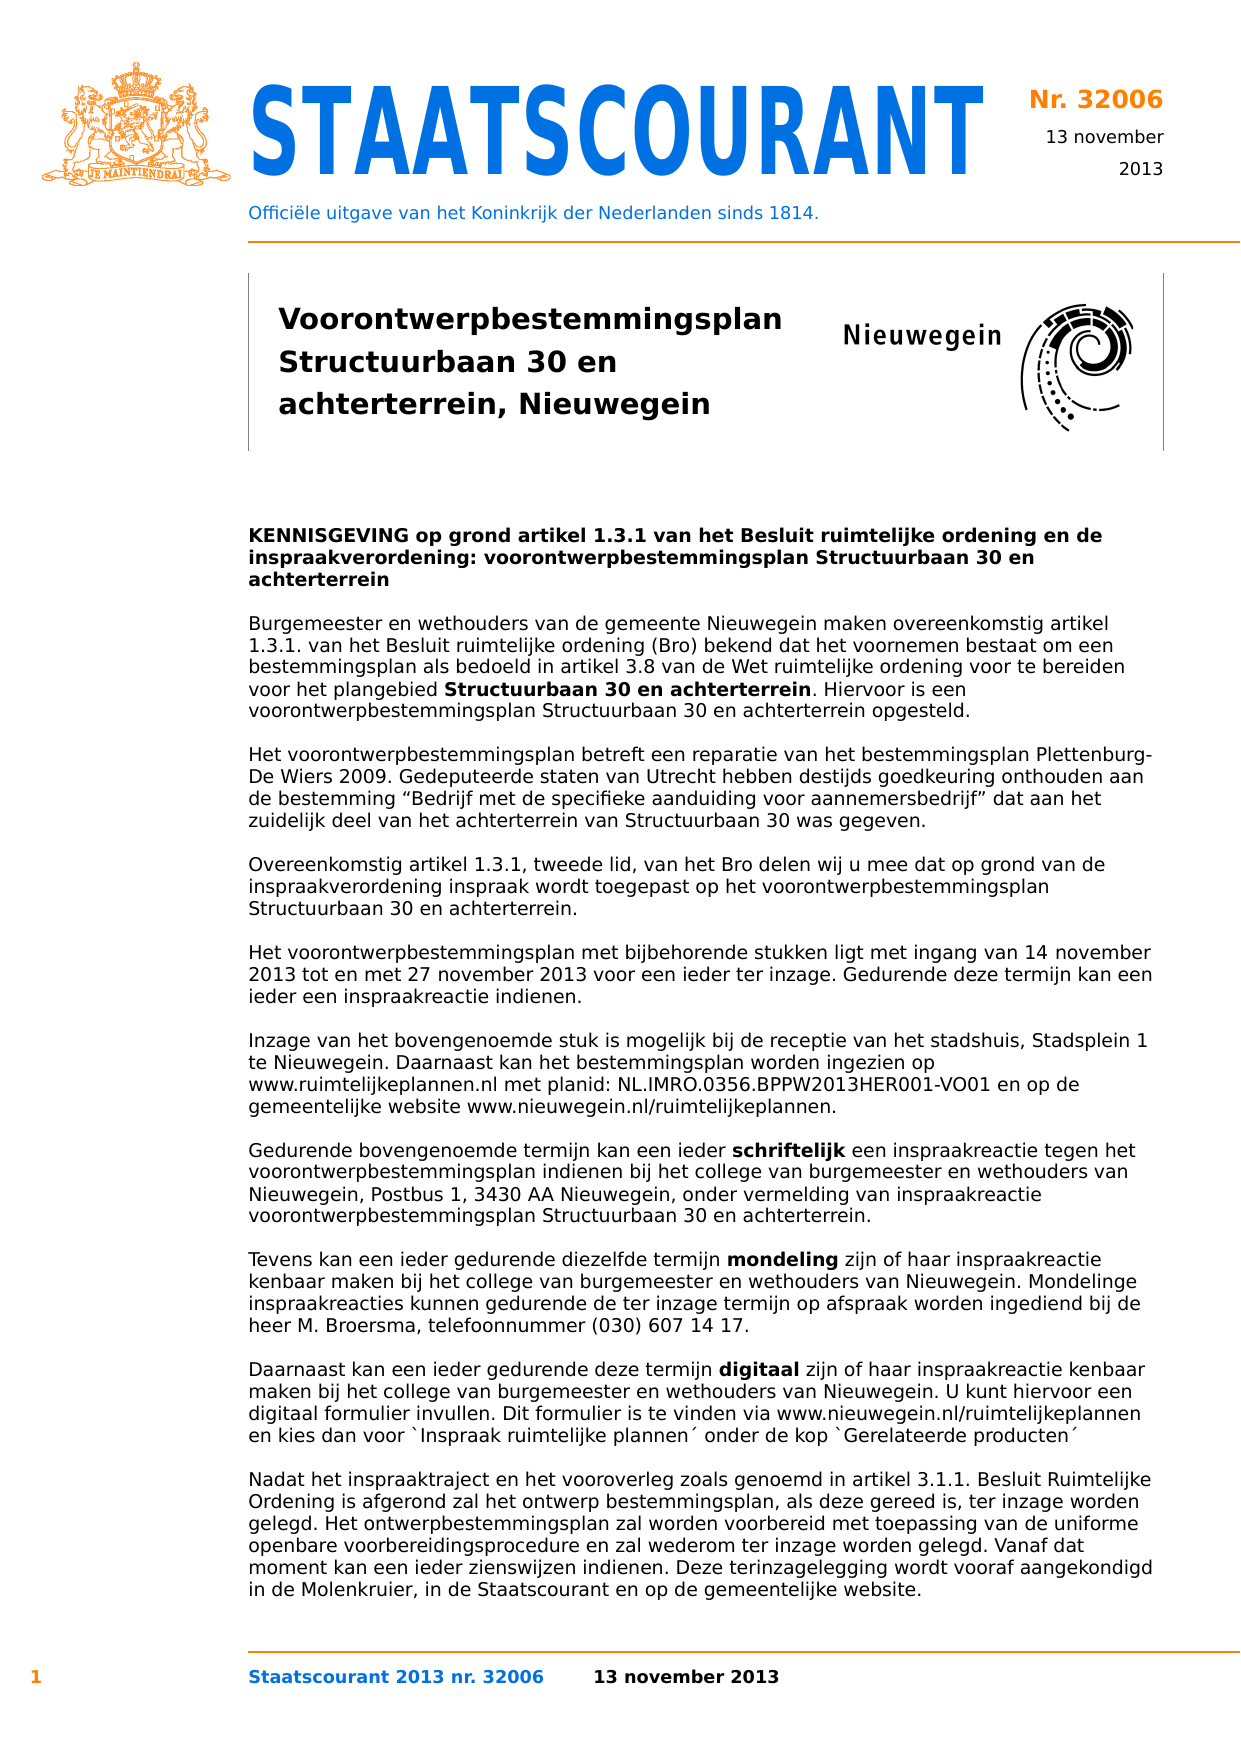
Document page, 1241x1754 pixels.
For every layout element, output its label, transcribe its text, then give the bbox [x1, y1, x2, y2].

text Het voorontwerpbestemmingsplan betreft een reparatie van het bestemmingsplan Plettenburg-De Wiers 2009. Gedeputeerde staten van Utrecht hebben destijds goedkeuring onthouden aan de bestemming “Bedrijf met de specifieke aanduiding voor aannemersbedrijf” dat aan het zuidelijk deel van het achterterrein van Structuurbaan 30 was gegeven. [248, 744, 1163, 832]
table_header [25, 62, 248, 241]
table_header STAATSCOURANT [248, 62, 998, 203]
table_header Nr. 32006 [998, 62, 1240, 121]
text Tevens kan een ieder gedurende diezelfde termijn mondeling zijn of haar inspraakreactie kenbaar maken bij het college van burgemeester en wethouders van Nieuwegein. Mondelinge inspraakreacties kunnen gedurende de ter inzage termijn op afspraak worden ingediend bij de heer M. Broersma, telefoonnummer (030) 607 14 17. [248, 1249, 1163, 1337]
text Daarnaast kan een ieder gedurende deze termijn digitaal zijn of haar inspraakreactie kenbaar maken bij het college van burgemeester en wethouders van Nieuwegein. U kunt hiervoor een digitaal formulier invullen. Dit formulier is te vinden via www.nieuwegein.nl/ruimtelijkeplannen en kies dan voor `Inspraak ruimtelijke plannen´ onder de kop `Gerelateerde producten´ [248, 1359, 1163, 1447]
text Overeenkomstig artikel 1.3.1, tweede lid, van het Bro delen wij u mee dat op grond van de inspraakverordening inspraak wordt toegepast op het voorontwerpbestemmingsplan Structuurbaan 30 en achterterrein. [248, 854, 1163, 920]
text KENNISGEVING op grond artikel 1.3.1 van het Besluit ruimtelijke ordening en de inspraakverordening: voorontwerpbestemmingsplan Structuurbaan 30 en achterterrein [248, 525, 1163, 591]
text Gedurende bovengenoemde termijn kan een ieder schriftelijk een inspraakreactie tegen het voorontwerpbestemmingsplan indienen bij het college van burgemeester en wethouders van Nieuwegein, Postbus 1, 3430 AA Nieuwegein, onder vermelding van inspraakreactie voorontwerpbestemmingsplan Structuurbaan 30 en achterterrein. [248, 1139, 1163, 1227]
text Burgemeester en wethouders van de gemeente Nieuwegein maken overeenkomstig artikel 1.3.1. van het Besluit ruimtelijke ordening (Bro) bekend dat het voornemen bestaat om een bestemmingsplan als bedoeld in artikel 3.8 van de Wet ruimtelijke ordening voor te bereiden voor het plangebied Structuurbaan 30 en achterterrein. Hiervoor is een voorontwerpbestemmingsplan Structuurbaan 30 en achterterrein opgesteld. [248, 612, 1163, 722]
text Het voorontwerpbestemmingsplan met bijbehorende stukken ligt met ingang van 14 november 2013 tot en met 27 november 2013 voor een ieder ter inzage. Gedurende deze termijn kan een ieder een inspraakreactie indienen. [248, 942, 1163, 1008]
text Inzage van het bovengenoemde stuk is mogelijk bij de receptie van het stadshuis, Stadsplein 1 te Nieuwegein. Daarnaast kan het bestemmingsplan worden ingezien op www.ruimtelijkeplannen.nl met planid: NL.IMRO.0356.BPPW2013HER001-VO01 en op de gemeentelijke website www.nieuwegein.nl/ruimtelijkeplannen. [248, 1030, 1163, 1118]
table_cell 13 november [998, 121, 1240, 153]
text Nadat het inspraaktraject en het vooroverleg zoals genoemd in artikel 3.1.1. Besluit Ruimtelijke Ordening is afgerond zal het ontwerp bestemmingsplan, als deze gereed is, ter inzage worden gelegd. Het ontwerpbestemmingsplan zal worden voorbereid met toepassing van de uniforme openbare voorbereidingsprocedure en zal wederom ter inzage worden gelegd. Vanaf dat moment kan een ieder zienswijzen indienen. Deze terinzagelegging wordt vooraf aangekondigd in de Molenkruier, in de Staatscourant en op de gemeentelijke website. [248, 1469, 1163, 1601]
picture [844, 302, 1134, 433]
table_cell 2013 [998, 153, 1240, 203]
subtitle Voorontwerpbestemmingsplan Structuurbaan 30 en achterterrein, Nieuwegein [249, 273, 1163, 451]
table_cell Officiële uitgave van het Koninkrijk der Nederlanden sinds 1814. [248, 203, 1240, 241]
picture [41, 62, 231, 186]
